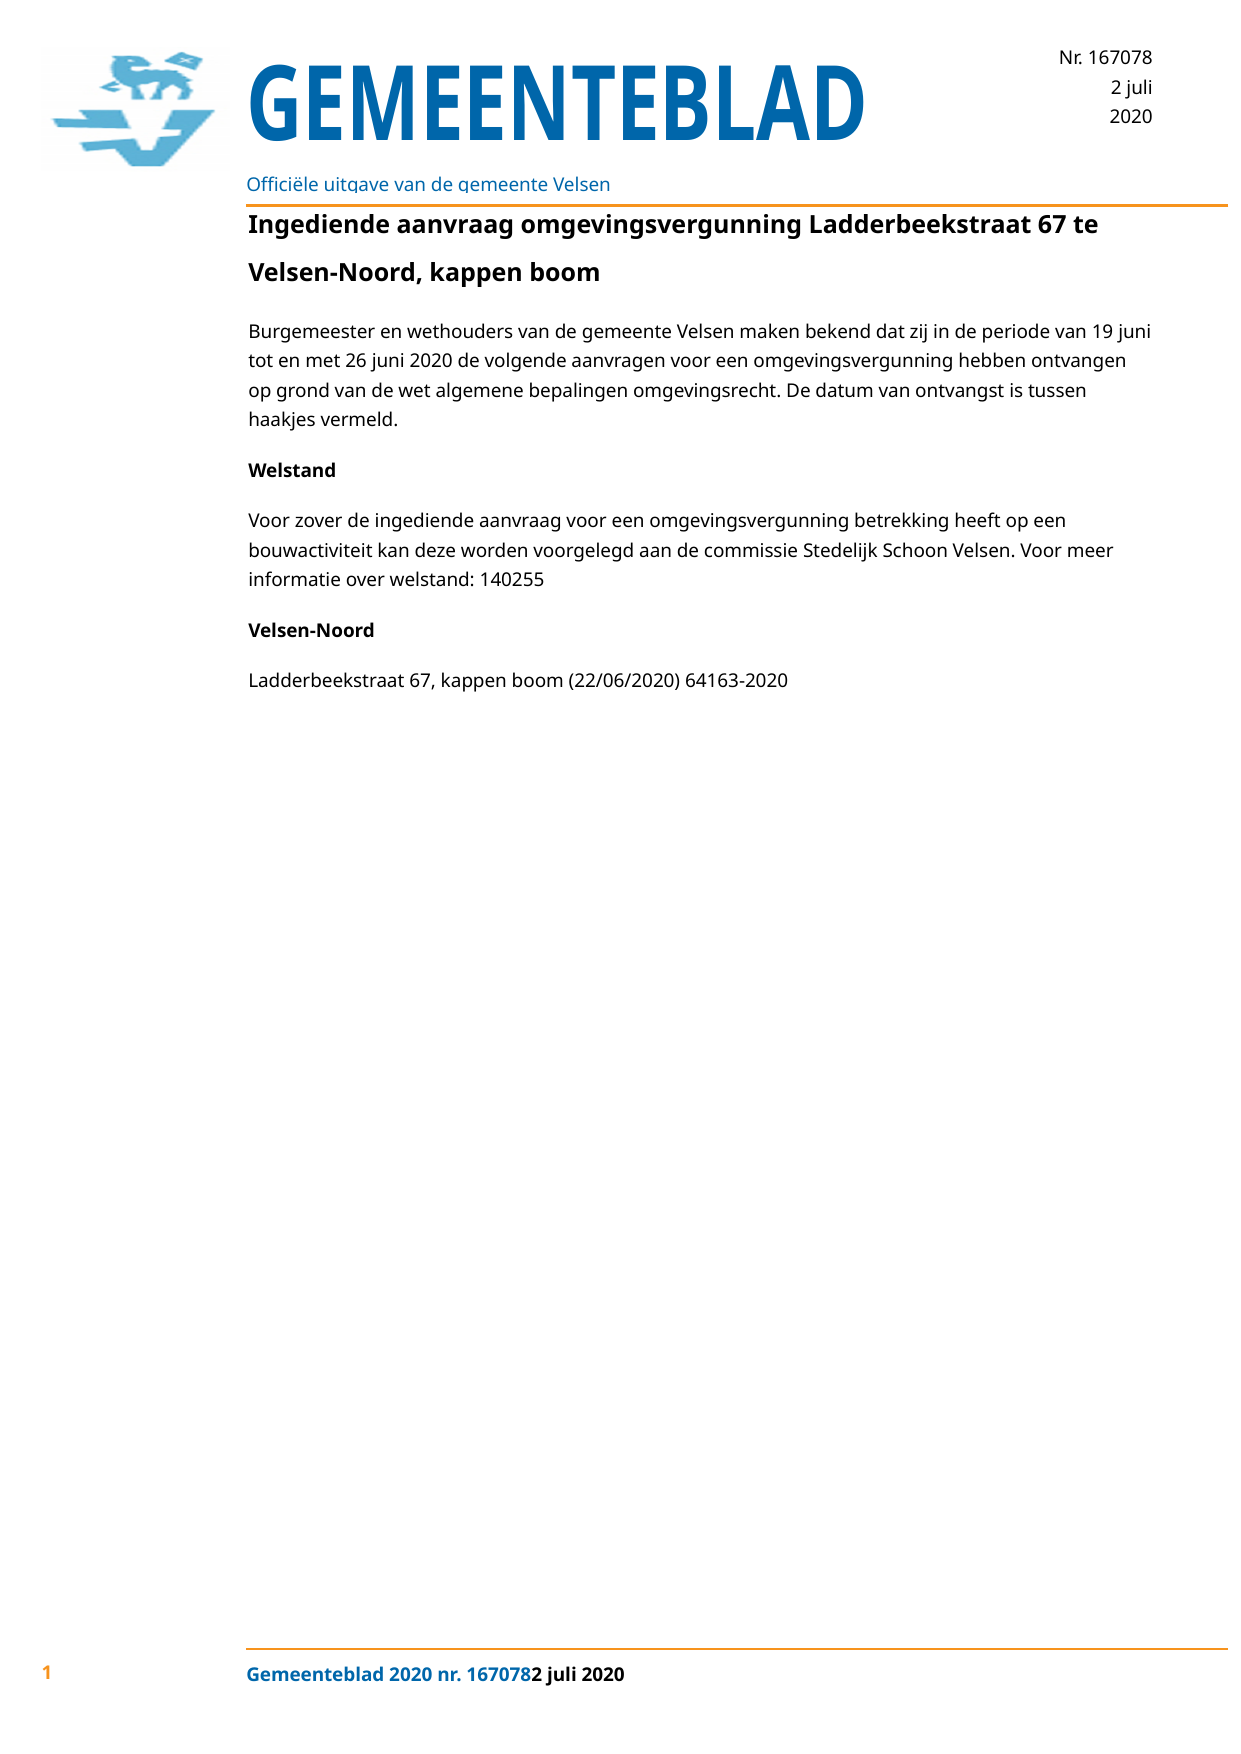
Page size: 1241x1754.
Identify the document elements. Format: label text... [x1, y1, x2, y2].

text Velsen-Noord [248, 617, 1152, 643]
text Welstand [248, 457, 1152, 483]
text Ladderbeekstraat 67, kappen boom (22/06/2020) 64163-2020 [248, 667, 1152, 693]
text Voor zover de ingediende aanvraag voor een omgevingsvergunning betrekking heeft op een bouwactiviteit kan deze worden voorgelegd aan de commissie Stedelijk Schoon Velsen. Voor meer informatie over welstand: 140255 [248, 507, 1152, 592]
text Burgemeester en wethouders van de gemeente Velsen maken bekend dat zij in de periode van 19 juni tot en met 26 juni 2020 de volgende aanvragen voor een omgevingsvergunning hebben ontvangen op grond van de wet algemene bepalingen omgevingsrecht. De datum van ontvangst is tussen haakjes vermeld. [248, 318, 1152, 432]
picture [41, 47, 231, 172]
text Ingediende aanvraag omgevingsvergunning Ladderbeekstraat 67 te Velsen-Noord, kappen boom [248, 207, 1152, 288]
